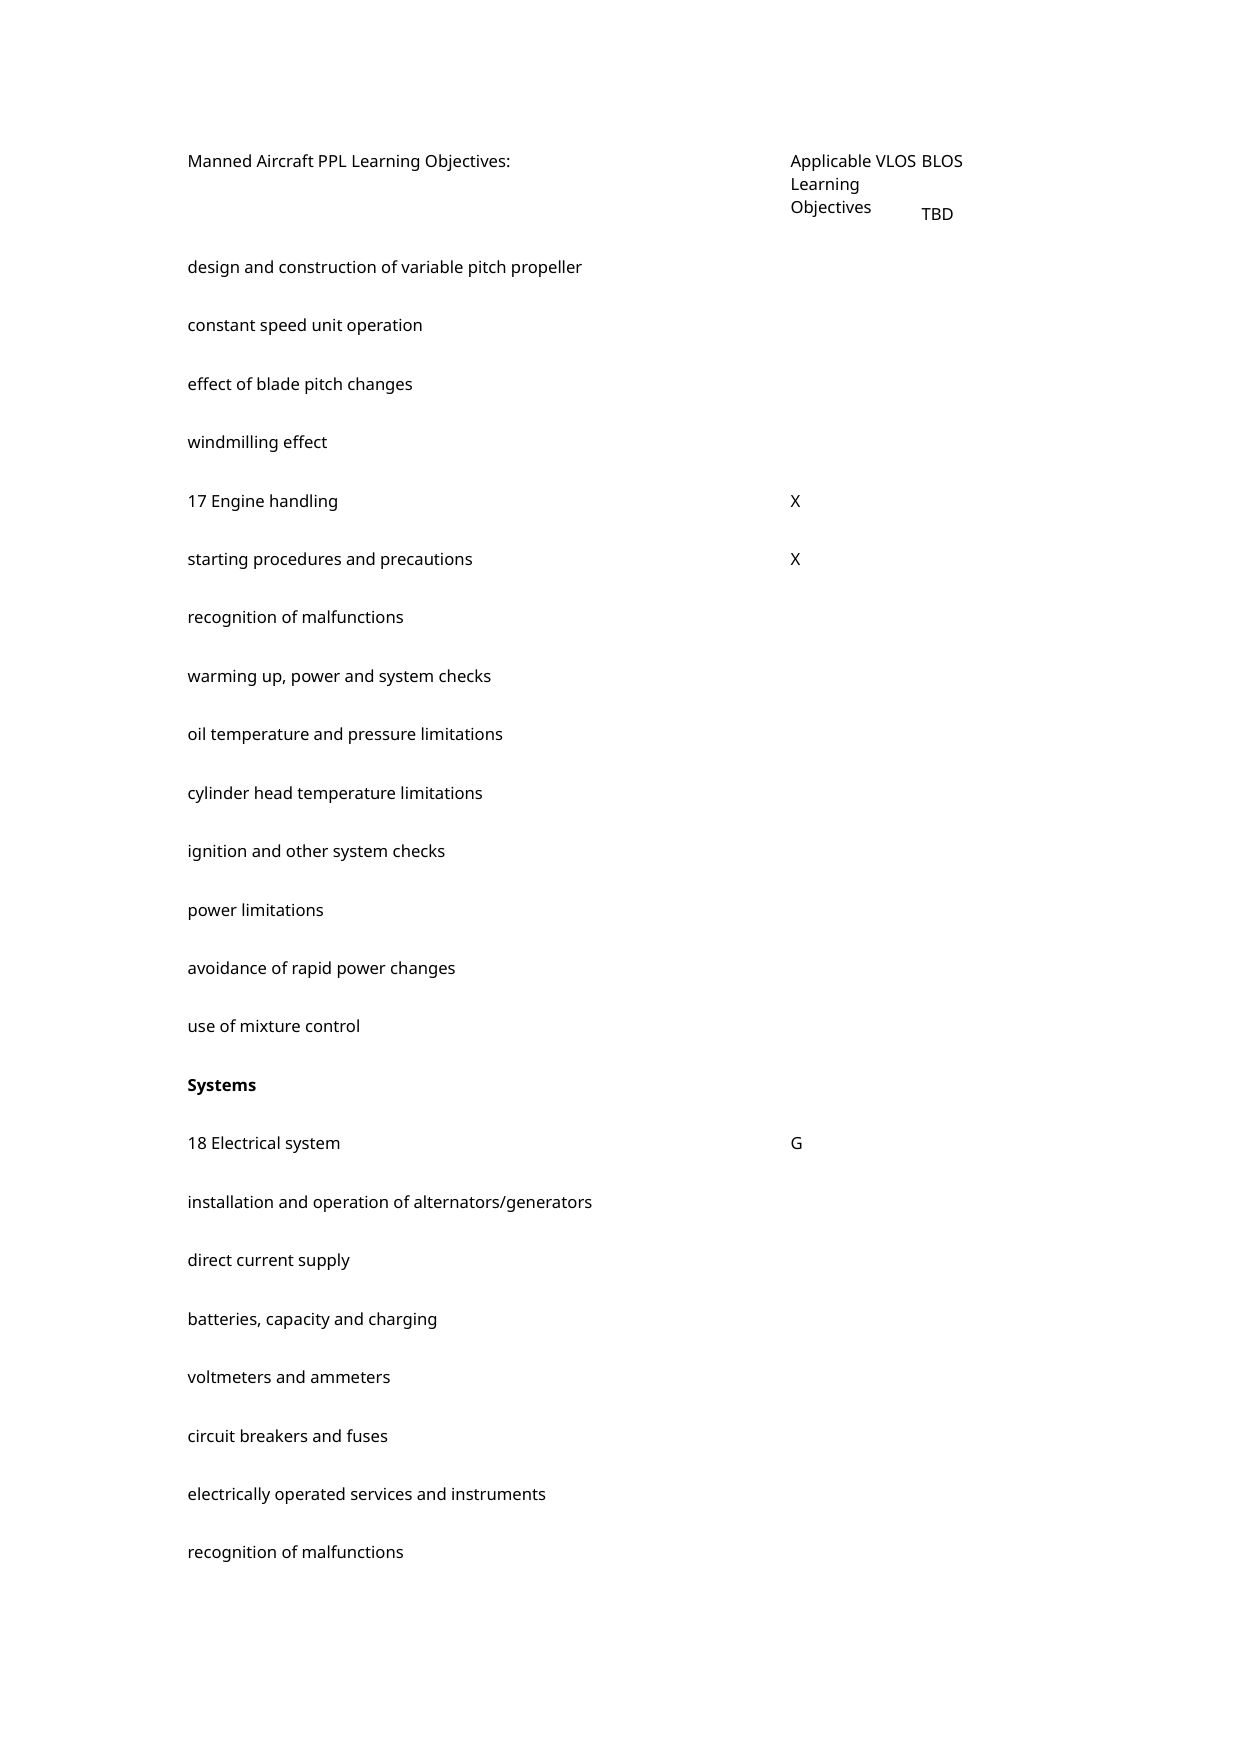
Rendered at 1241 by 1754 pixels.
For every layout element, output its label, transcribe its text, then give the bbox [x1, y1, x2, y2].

table_cell windmilling effect [188, 431, 790, 489]
table_cell [921, 606, 1053, 664]
table_cell warming up, power and system checks [188, 665, 790, 723]
table_header Manned Aircraft PPL Learning Objectives: [188, 150, 790, 255]
table_cell starting procedures and precautions [188, 548, 790, 606]
table_cell [790, 665, 921, 723]
table_cell [790, 1249, 921, 1307]
table_cell [921, 723, 1053, 781]
table_cell [921, 255, 1053, 314]
table_cell [790, 314, 921, 372]
table_cell [790, 781, 921, 840]
table_cell effect of blade pitch changes [188, 372, 790, 431]
table_cell [790, 1424, 921, 1483]
table_cell [790, 372, 921, 431]
table_cell [790, 957, 921, 1015]
table_cell [921, 1424, 1053, 1483]
table_cell [921, 1307, 1053, 1366]
table_cell 17 Engine handling [188, 489, 790, 548]
table_cell [790, 840, 921, 898]
table_cell X [790, 548, 921, 606]
table_cell [790, 1366, 921, 1424]
table_cell power limitations [188, 898, 790, 957]
table_cell ignition and other system checks [188, 840, 790, 898]
table_cell [921, 1190, 1053, 1249]
table_cell [921, 489, 1053, 548]
table_header Applicable VLOS Learning Objectives [790, 150, 921, 255]
table_cell [921, 665, 1053, 723]
table_cell use of mixture control [188, 1015, 790, 1073]
table_cell [790, 1074, 921, 1132]
table_cell G [790, 1132, 921, 1190]
table_cell installation and operation of alternators/generators [188, 1190, 790, 1249]
table_cell [921, 431, 1053, 489]
table_cell [921, 372, 1053, 431]
table_cell recognition of malfunctions [188, 606, 790, 664]
table_cell electrically operated services and instruments [188, 1483, 790, 1541]
table_cell [921, 840, 1053, 898]
table_cell [921, 1541, 1053, 1599]
table_cell [790, 255, 921, 314]
table_cell avoidance of rapid power changes [188, 957, 790, 1015]
table_cell [790, 898, 921, 957]
table_cell direct current supply [188, 1249, 790, 1307]
table_cell constant speed unit operation [188, 314, 790, 372]
table_cell oil temperature and pressure limitations [188, 723, 790, 781]
table_cell [790, 1483, 921, 1541]
table_cell [790, 606, 921, 664]
table_cell cylinder head temperature limitations [188, 781, 790, 840]
table_cell design and construction of variable pitch propeller [188, 255, 790, 314]
table_cell [921, 314, 1053, 372]
table_cell [921, 1249, 1053, 1307]
table_cell recognition of malfunctions [188, 1541, 790, 1599]
table_cell [921, 898, 1053, 957]
table_cell circuit breakers and fuses [188, 1424, 790, 1483]
table_cell [921, 548, 1053, 606]
table_cell voltmeters and ammeters [188, 1366, 790, 1424]
table_cell [790, 1541, 921, 1599]
table_cell Systems [188, 1074, 790, 1132]
table_cell [790, 1190, 921, 1249]
table_header BLOS TBD [921, 150, 1053, 255]
table_cell [790, 1015, 921, 1073]
table_cell [921, 1074, 1053, 1132]
table_cell [921, 781, 1053, 840]
table_cell [921, 1132, 1053, 1190]
table_cell [921, 1366, 1053, 1424]
table_cell [790, 431, 921, 489]
table_cell [921, 1483, 1053, 1541]
table_cell [790, 1307, 921, 1366]
table_cell [790, 723, 921, 781]
table_cell batteries, capacity and charging [188, 1307, 790, 1366]
table_cell [921, 1015, 1053, 1073]
table_cell 18 Electrical system [188, 1132, 790, 1190]
table_cell [921, 957, 1053, 1015]
table_cell X [790, 489, 921, 548]
